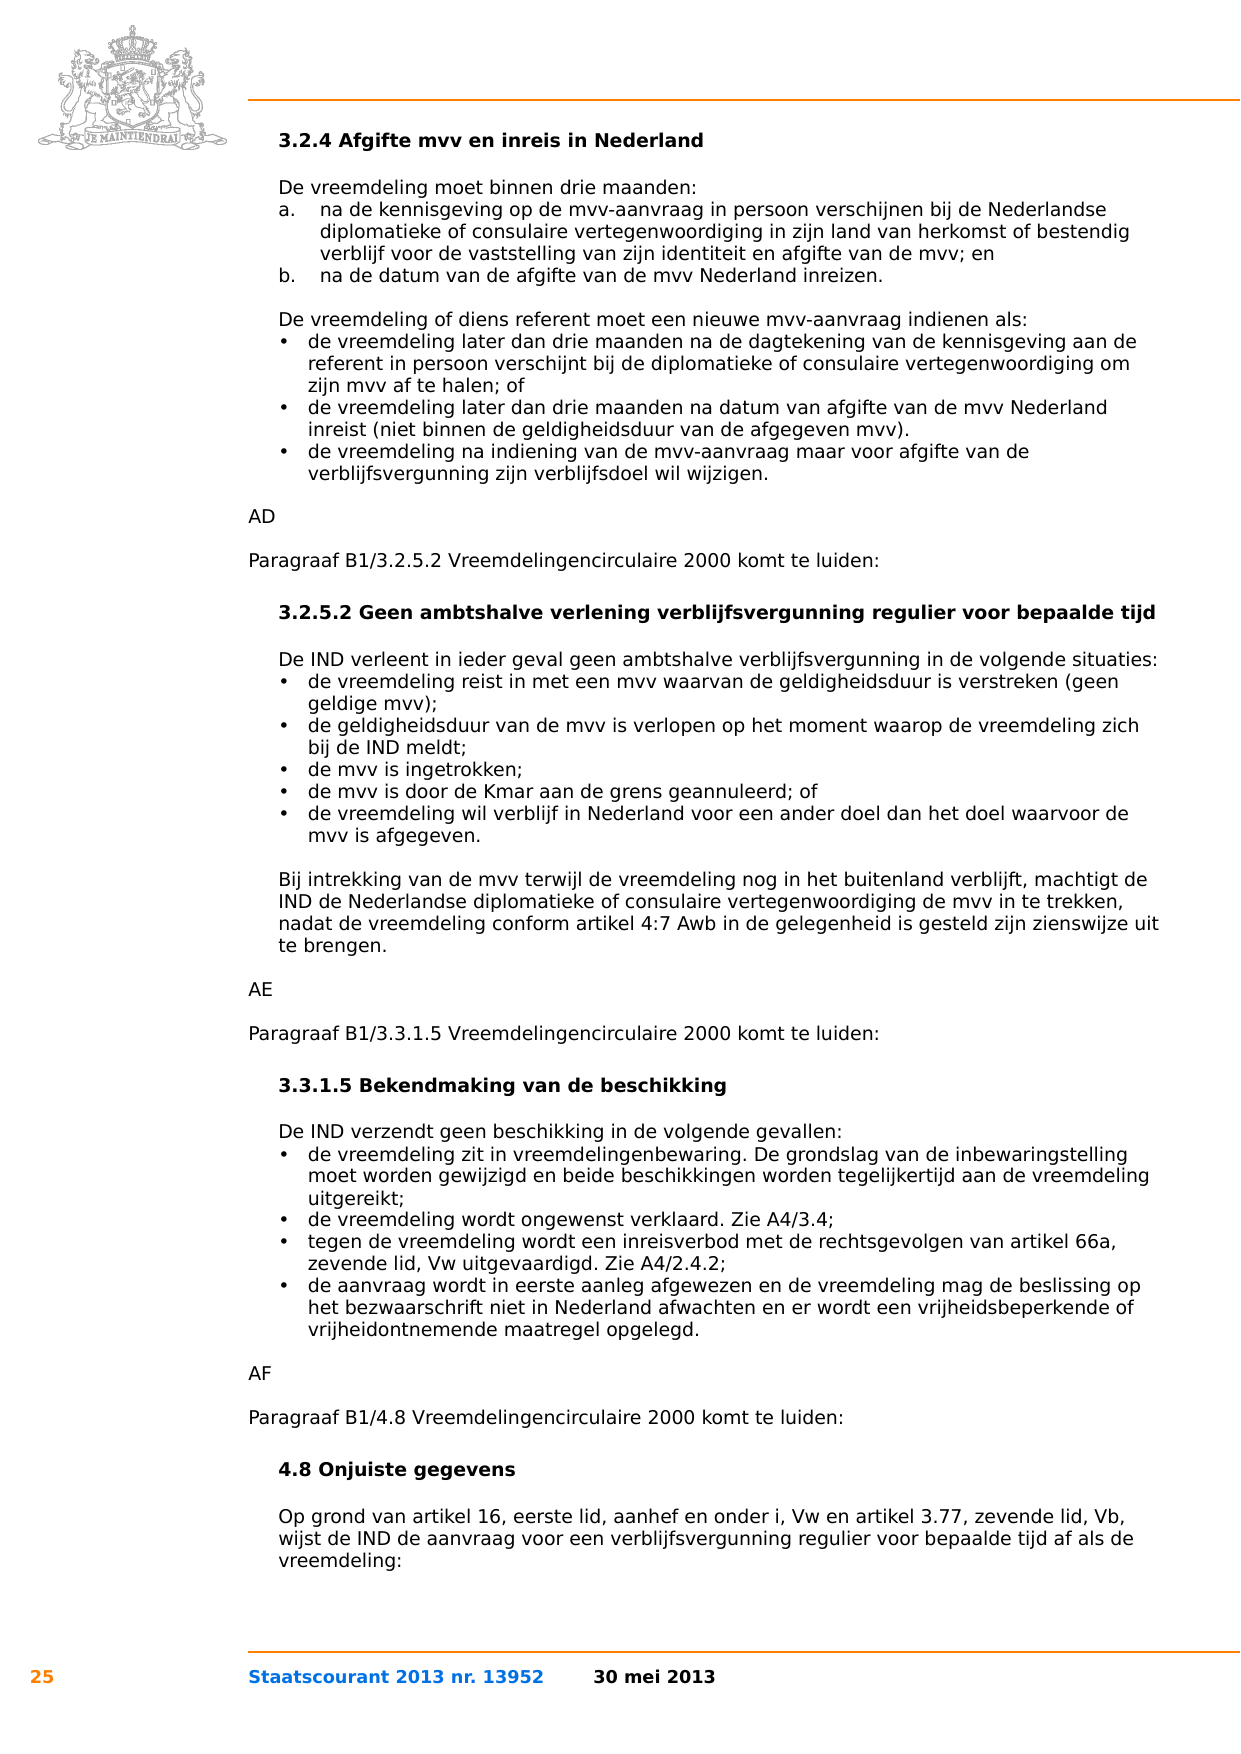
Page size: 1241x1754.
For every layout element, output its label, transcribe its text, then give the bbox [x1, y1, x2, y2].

subtitle 4.8 Onjuiste gegevens [278, 1459, 1163, 1481]
text AD [248, 506, 1163, 528]
text De IND verzendt geen beschikking in de volgende gevallen: [278, 1121, 1163, 1143]
text Paragraaf B1/3.3.1.5 Vreemdelingencirculaire 2000 komt te luiden: [248, 1022, 1163, 1044]
text AF [248, 1363, 1163, 1385]
subtitle 3.3.1.5 Bekendmaking van de beschikking [278, 1074, 1163, 1096]
text De vreemdeling of diens referent moet een nieuwe mvv-aanvraag indienen als: [278, 309, 1163, 331]
text • de vreemdeling wordt ongewenst verklaard. Zie A4/3.4; [278, 1209, 1163, 1231]
text a. na de kennisgeving op de mvv-aanvraag in persoon verschijnen bij de Nederlandse diplomatieke of consulaire vertegenwoordiging in zijn land van herkomst of bestendig verblijf voor de vaststelling van zijn identiteit en afgifte van de mvv; en [278, 199, 1163, 265]
text • de vreemdeling reist in met een mvv waarvan de geldigheidsduur is verstreken (geen geldige mvv); [278, 671, 1163, 715]
text • de vreemdeling later dan drie maanden na datum van afgifte van de mvv Nederland inreist (niet binnen de geldigheidsduur van de afgegeven mvv). [278, 397, 1163, 441]
text Paragraaf B1/4.8 Vreemdelingencirculaire 2000 komt te luiden: [248, 1407, 1163, 1429]
subtitle 3.2.4 Afgifte mvv en inreis in Nederland [278, 130, 1163, 152]
text • de mvv is ingetrokken; [278, 759, 1163, 781]
text • de vreemdeling wil verblijf in Nederland voor een ander doel dan het doel waarvoor de mvv is afgegeven. [278, 803, 1163, 847]
subtitle 3.2.5.2 Geen ambtshalve verlening verblijfsvergunning regulier voor bepaalde tijd [278, 602, 1163, 624]
text • de vreemdeling later dan drie maanden na de dagtekening van de kennisgeving aan de referent in persoon verschijnt bij de diplomatieke of consulaire vertegenwoordiging om zijn mvv af te halen; of [278, 331, 1163, 397]
text AE [248, 979, 1163, 1001]
text Bij intrekking van de mvv terwijl de vreemdeling nog in het buitenland verblijft, machtigt de IND de Nederlandse diplomatieke of consulaire vertegenwoordiging de mvv in te trekken, nadat de vreemdeling conform artikel 4:7 Awb in de gelegenheid is gesteld zijn zienswijze uit te brengen. [278, 869, 1163, 957]
text Op grond van artikel 16, eerste lid, aanhef en onder i, Vw en artikel 3.77, zevende lid, Vb, wijst de IND de aanvraag voor een verblijfsvergunning regulier voor bepaalde tijd af als de vreemdeling: [278, 1506, 1163, 1572]
text • de vreemdeling na indiening van de mvv-aanvraag maar voor afgifte van de verblijfsvergunning zijn verblijfsdoel wil wijzigen. [278, 441, 1163, 484]
text Paragraaf B1/3.2.5.2 Vreemdelingencirculaire 2000 komt te luiden: [248, 550, 1163, 572]
text • de geldigheidsduur van de mvv is verlopen op het moment waarop de vreemdeling zich bij de IND meldt; [278, 715, 1163, 759]
text • tegen de vreemdeling wordt een inreisverbod met de rechtsgevolgen van artikel 66a, zevende lid, Vw uitgevaardigd. Zie A4/2.4.2; [278, 1231, 1163, 1275]
picture [38, 25, 227, 150]
text • de aanvraag wordt in eerste aanleg afgewezen en de vreemdeling mag de beslissing op het bezwaarschrift niet in Nederland afwachten en er wordt een vrijheidsbeperkende of vrijheidontnemende maatregel opgelegd. [278, 1275, 1163, 1341]
text • de mvv is door de Kmar aan de grens geannuleerd; of [278, 781, 1163, 803]
text De vreemdeling moet binnen drie maanden: [278, 177, 1163, 199]
text b. na de datum van de afgifte van de mvv Nederland inreizen. [278, 265, 1163, 287]
text De IND verleent in ieder geval geen ambtshalve verblijfsvergunning in de volgende situaties: [278, 649, 1163, 671]
text • de vreemdeling zit in vreemdelingenbewaring. De grondslag van de inbewaringstelling moet worden gewijzigd en beide beschikkingen worden tegelijkertijd aan de vreemdeling uitgereikt; [278, 1143, 1163, 1209]
